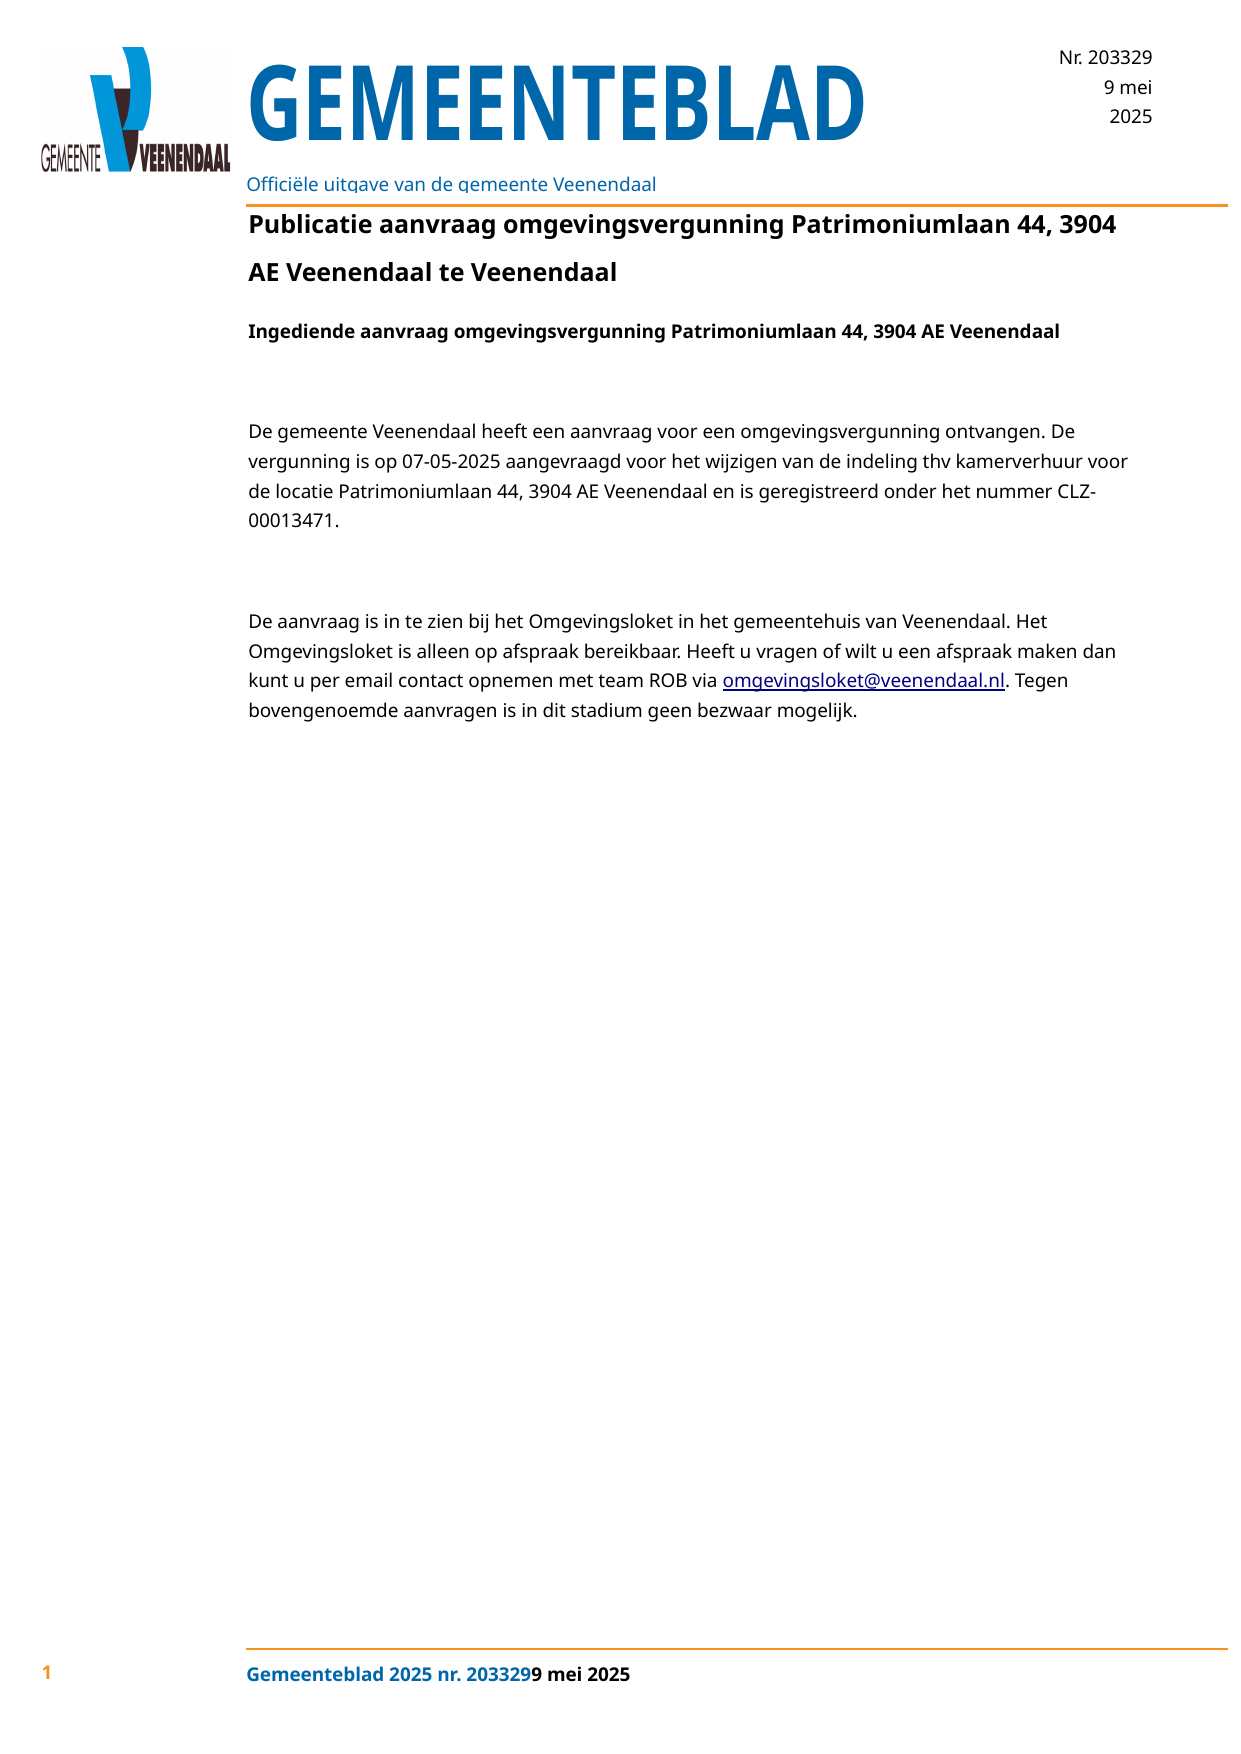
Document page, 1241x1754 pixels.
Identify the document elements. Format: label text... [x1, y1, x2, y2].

text De aanvraag is in te zien bij het Omgevingsloket in het gemeentehuis van Veenendaal. Het Omgevingsloket is alleen op afspraak bereikbaar. Heeft u vragen of wilt u een afspraak maken dan kunt u per email contact opnemen met team ROB via omgevingsloket@veenendaal.nl. Tegen bovengenoemde aanvragen is in dit stadium geen bezwaar mogelijk. [248, 608, 1152, 723]
picture [41, 47, 130, 172]
text Ingediende aanvraag omgevingsvergunning Patrimoniumlaan 44, 3904 AE Veenendaal [248, 318, 1152, 344]
picture [123, 47, 231, 172]
text De gemeente Veenendaal heeft een aanvraag voor een omgevingsvergunning ontvangen. De vergunning is op 07-05-2025 aangevraagd voor het wijzigen van de indeling thv kamerverhuur voor de locatie Patrimoniumlaan 44, 3904 AE Veenendaal en is geregistreerd onder het nummer CLZ-00013471. [248, 419, 1152, 533]
text Publicatie aanvraag omgevingsvergunning Patrimoniumlaan 44, 3904 AE Veenendaal te Veenendaal [248, 207, 1152, 288]
